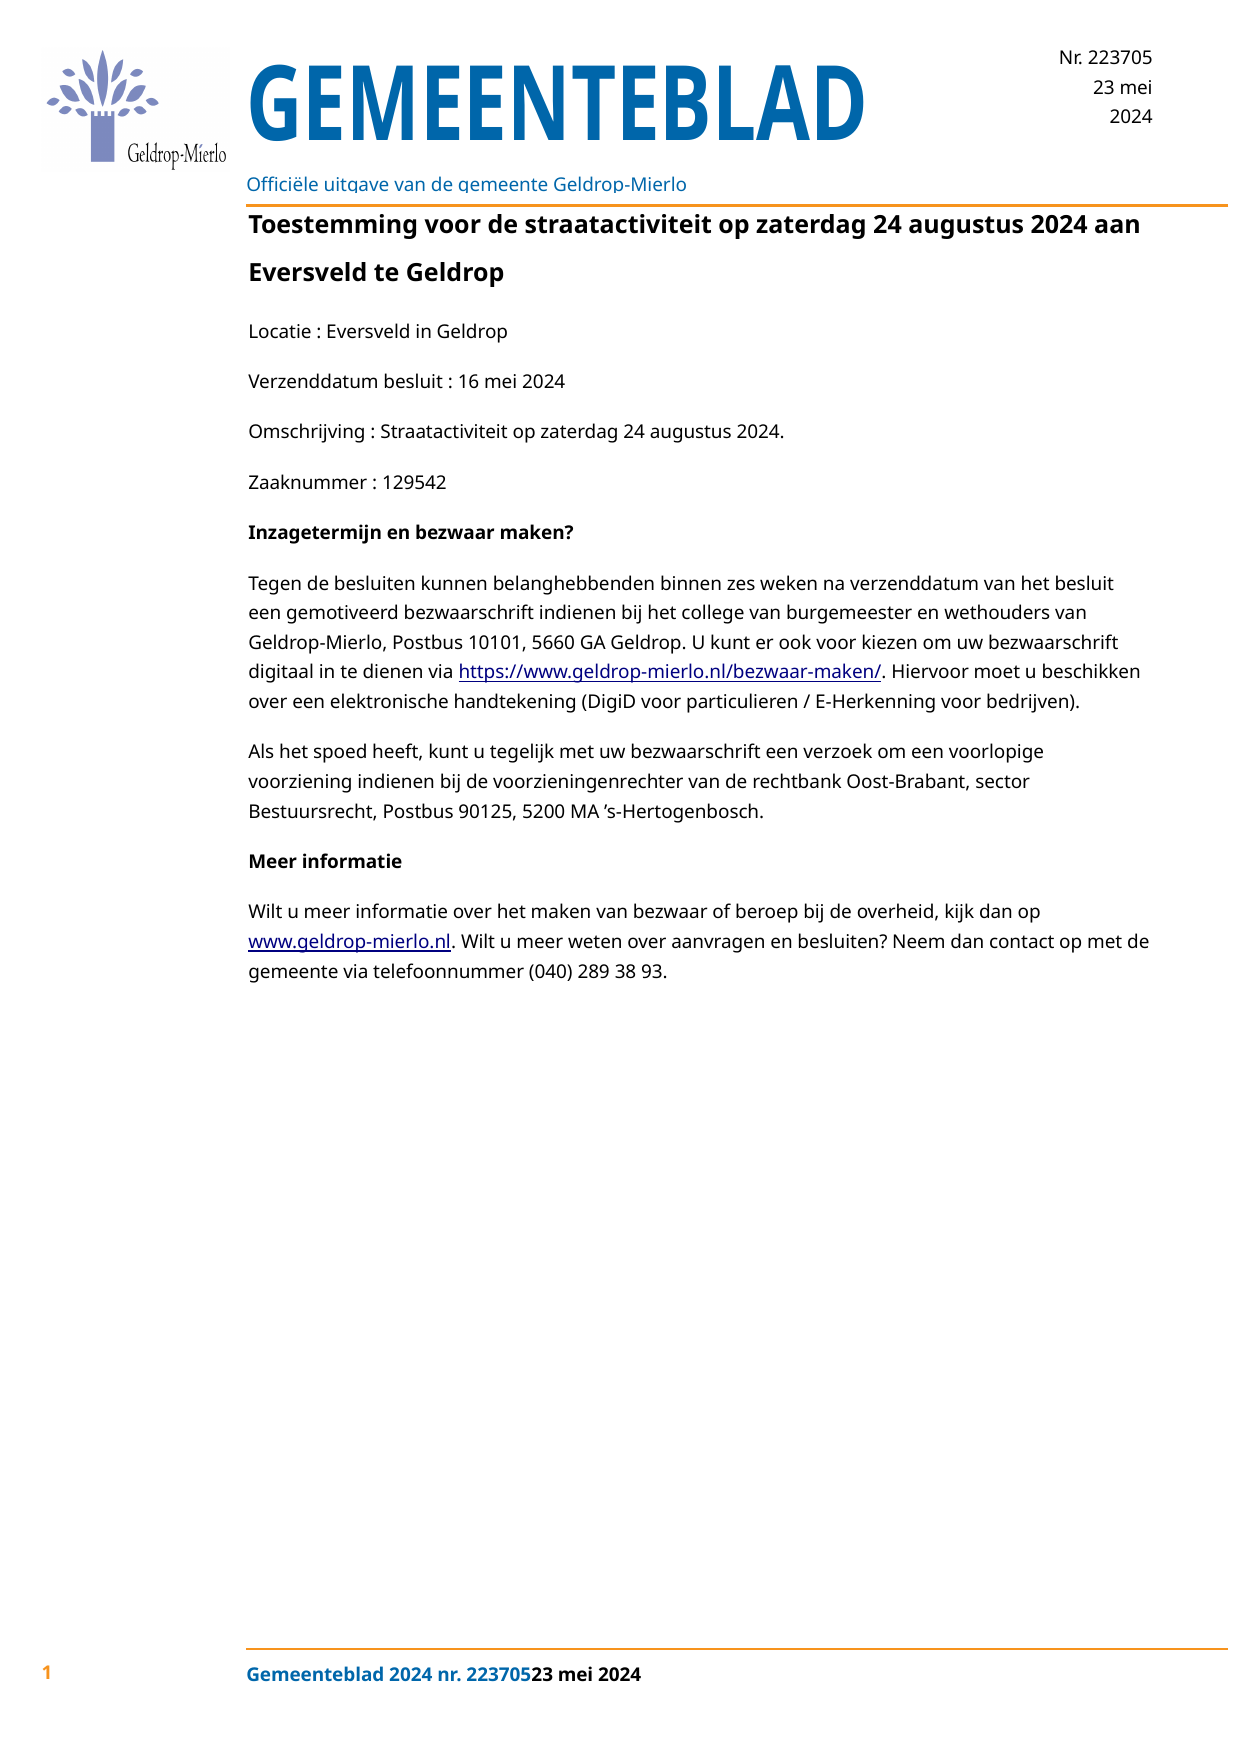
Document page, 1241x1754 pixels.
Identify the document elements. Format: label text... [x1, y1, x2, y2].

text Meer informatie [248, 848, 1152, 874]
text Zaaknummer : 129542 [248, 469, 1152, 495]
text Tegen de besluiten kunnen belanghebbenden binnen zes weken na verzenddatum van het besluit een gemotiveerd bezwaarschrift indienen bij het college van burgemeester en wethouders van Geldrop-Mierlo, Postbus 10101, 5660 GA Geldrop. U kunt er ook voor kiezen om uw bezwaarschrift digitaal in te dienen via https://www.geldrop-mierlo.nl/bezwaar-maken/. Hiervoor moet u beschikken over een elektronische handtekening (DigiD voor particulieren / E-Herkenning voor bedrijven). [248, 570, 1152, 714]
text Omschrijving : Straatactiviteit op zaterdag 24 augustus 2024. [248, 419, 1152, 444]
text Wilt u meer informatie over het maken van bezwaar of beroep bij de overheid, kijk dan op www.geldrop-mierlo.nl. Wilt u meer weten over aanvragen en besluiten? Neem dan contact op met de gemeente via telefoonnummer (040) 289 38 93. [248, 899, 1152, 984]
text Verzenddatum besluit : 16 mei 2024 [248, 368, 1152, 394]
text Inzagetermijn en bezwaar maken? [248, 519, 1152, 545]
picture [41, 47, 231, 172]
text Locatie : Eversveld in Geldrop [248, 318, 1152, 344]
text Toestemming voor de straatactiviteit op zaterdag 24 augustus 2024 aan Eversveld te Geldrop [248, 207, 1152, 288]
text Als het spoed heeft, kunt u tegelijk met uw bezwaarschrift een verzoek om een voorlopige voorziening indienen bij de voorzieningenrechter van de rechtbank Oost-Brabant, sector Bestuursrecht, Postbus 90125, 5200 MA ’s-Hertogenbosch. [248, 739, 1152, 824]
